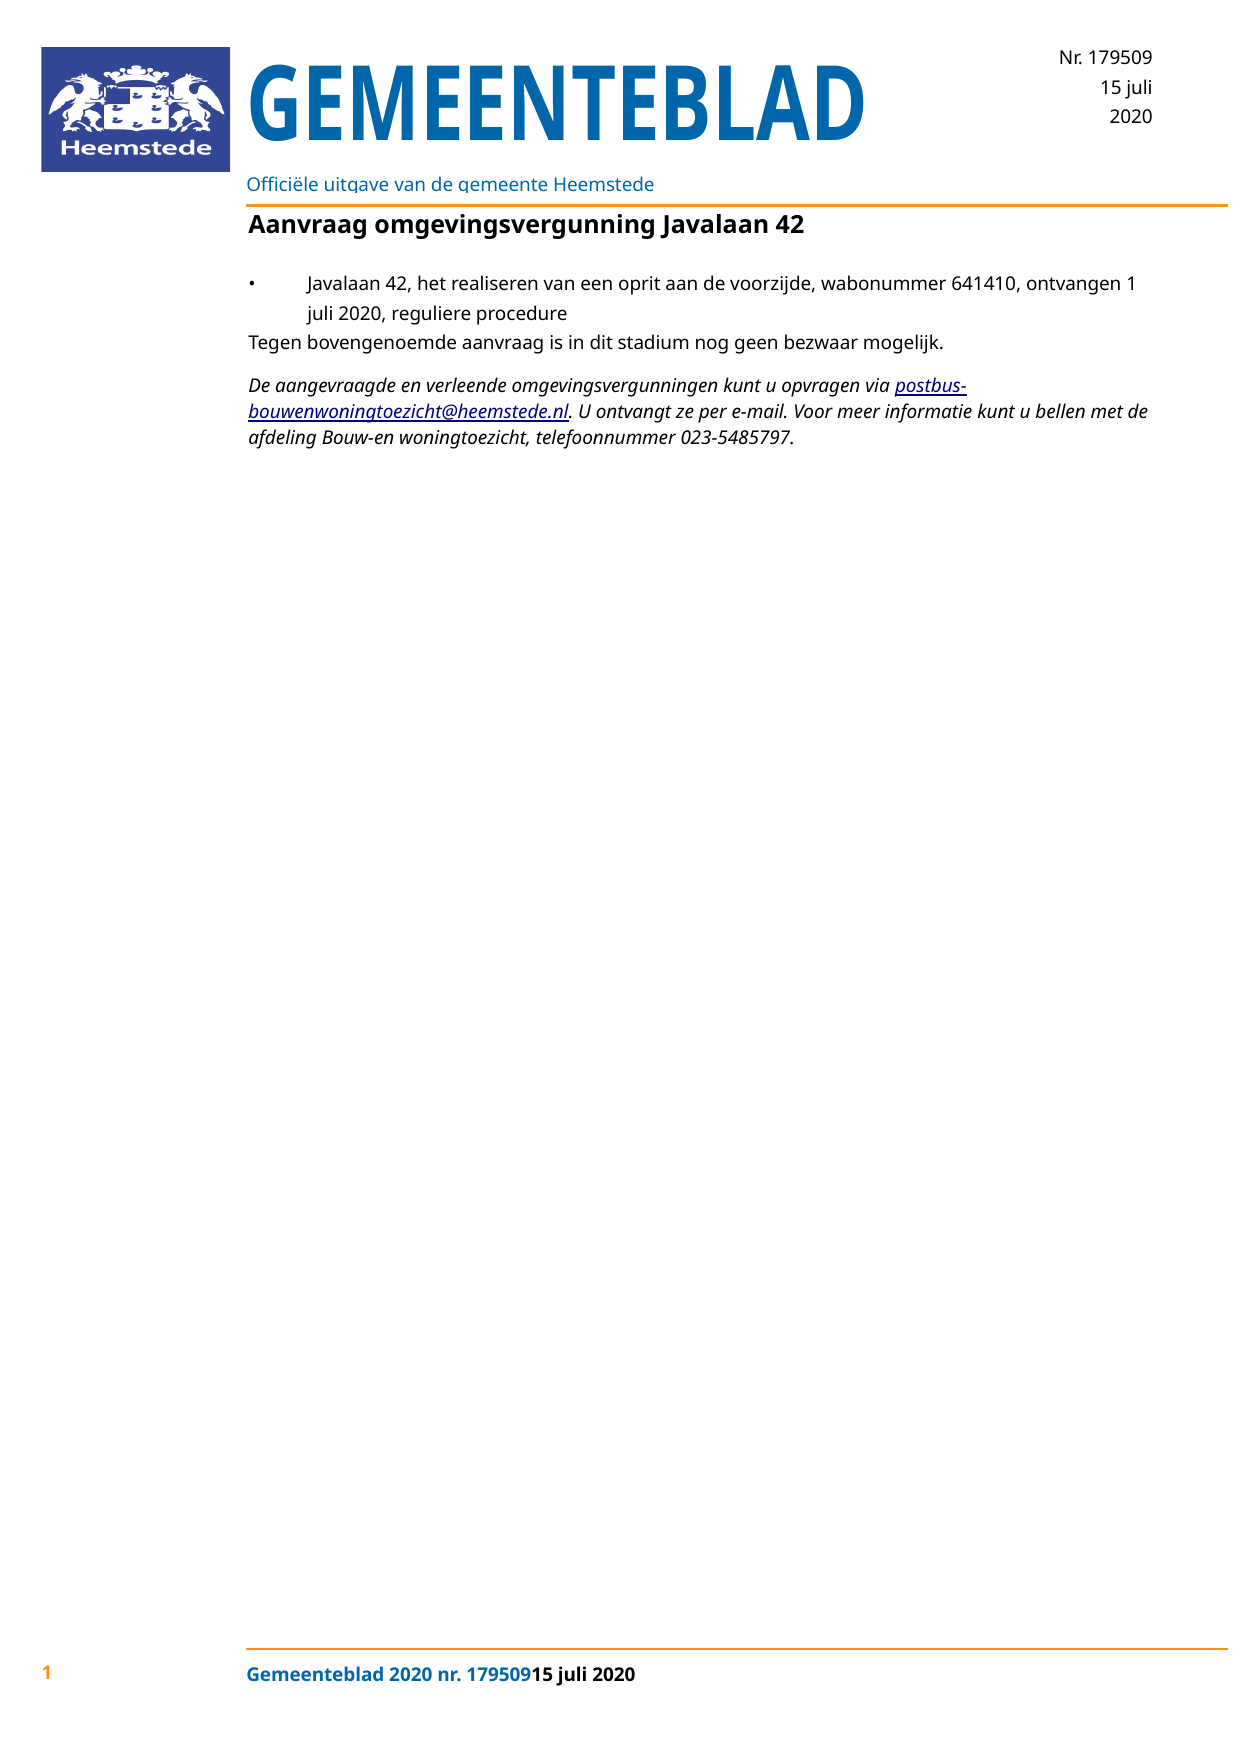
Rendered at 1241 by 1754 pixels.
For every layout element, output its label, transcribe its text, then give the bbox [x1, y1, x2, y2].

text De aangevraagde en verleende omgevingsvergunningen kunt u opvragen via postbus-bouwenwoningtoezicht@heemstede.nl. U ontvangt ze per e-mail. Voor meer informatie kunt u bellen met de afdeling Bouw-en woningtoezicht, telefoonnummer 023-5485797. [248, 373, 1152, 450]
picture [41, 47, 231, 172]
text Aanvraag omgevingsvergunning Javalaan 42 [248, 207, 1152, 241]
text Tegen bovengenoemde aanvraag is in dit stadium nog geen bezwaar mogelijk. [248, 329, 1152, 355]
list Javalaan 42, het realiseren van een oprit aan de voorzijde, wabonummer 641410, ontvangen 1 juli 2020, reguliere procedure [248, 270, 1152, 326]
